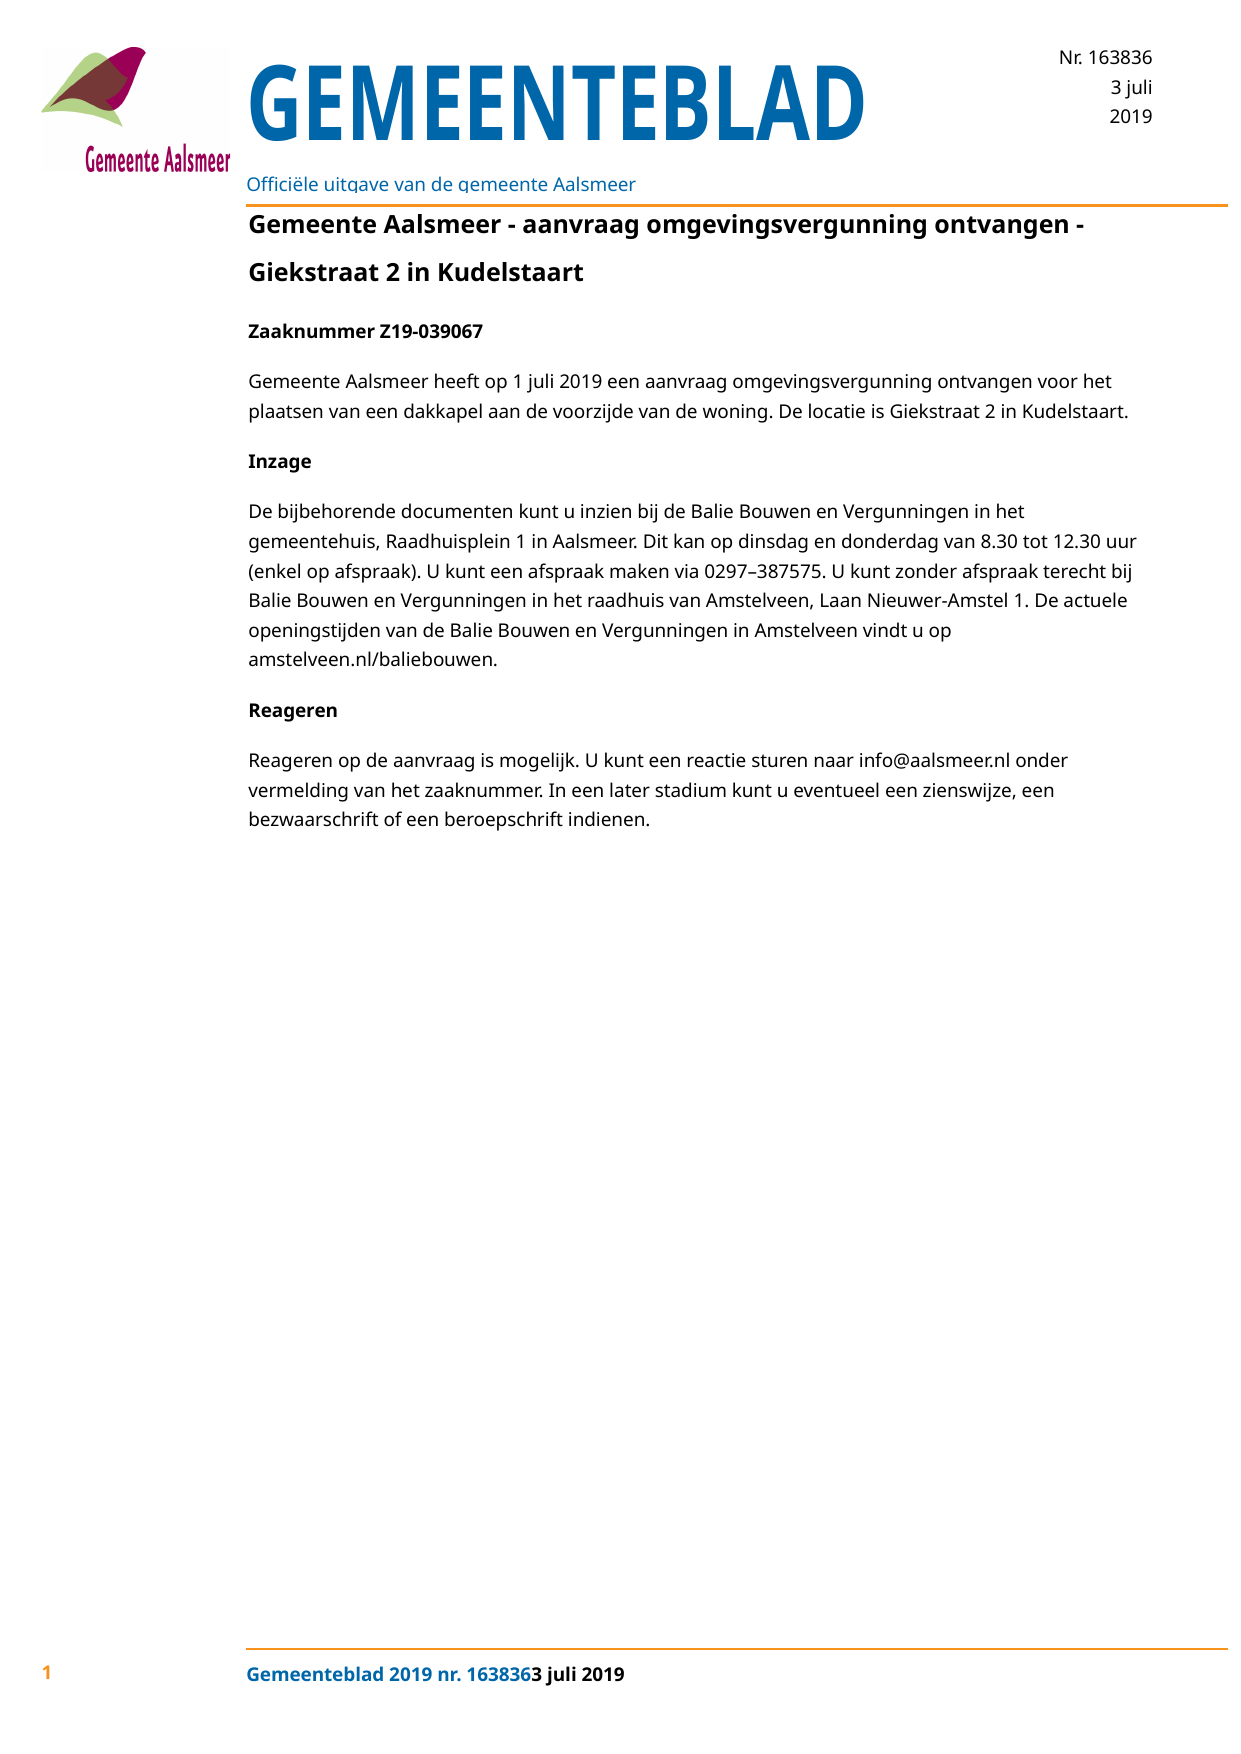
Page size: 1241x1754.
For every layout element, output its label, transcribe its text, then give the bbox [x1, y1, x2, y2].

text Reageren op de aanvraag is mogelijk. U kunt een reactie sturen naar info@aalsmeer.nl onder vermelding van het zaaknummer. In een later stadium kunt u eventueel een zienswijze, een bezwaarschrift of een beroepschrift indienen. [248, 747, 1152, 832]
picture [41, 47, 231, 172]
text De bijbehorende documenten kunt u inzien bij de Balie Bouwen en Vergunningen in het gemeentehuis, Raadhuisplein 1 in Aalsmeer. Dit kan op dinsdag en donderdag van 8.30 tot 12.30 uur (enkel op afspraak). U kunt een afspraak maken via 0297–387575. U kunt zonder afspraak terecht bij Balie Bouwen en Vergunningen in het raadhuis van Amstelveen, Laan Nieuwer-Amstel 1. De actuele openingstijden van de Balie Bouwen en Vergunningen in Amstelveen vindt u op amstelveen.nl/baliebouwen. [248, 499, 1152, 672]
text Inzage [248, 448, 1152, 474]
text Gemeente Aalsmeer - aanvraag omgevingsvergunning ontvangen - Giekstraat 2 in Kudelstaart [248, 207, 1152, 288]
text Reageren [248, 697, 1152, 723]
text Zaaknummer Z19-039067 [248, 318, 1152, 344]
text Gemeente Aalsmeer heeft op 1 juli 2019 een aanvraag omgevingsvergunning ontvangen voor het plaatsen van een dakkapel aan de voorzijde van de woning. De locatie is Giekstraat 2 in Kudelstaart. [248, 368, 1152, 424]
